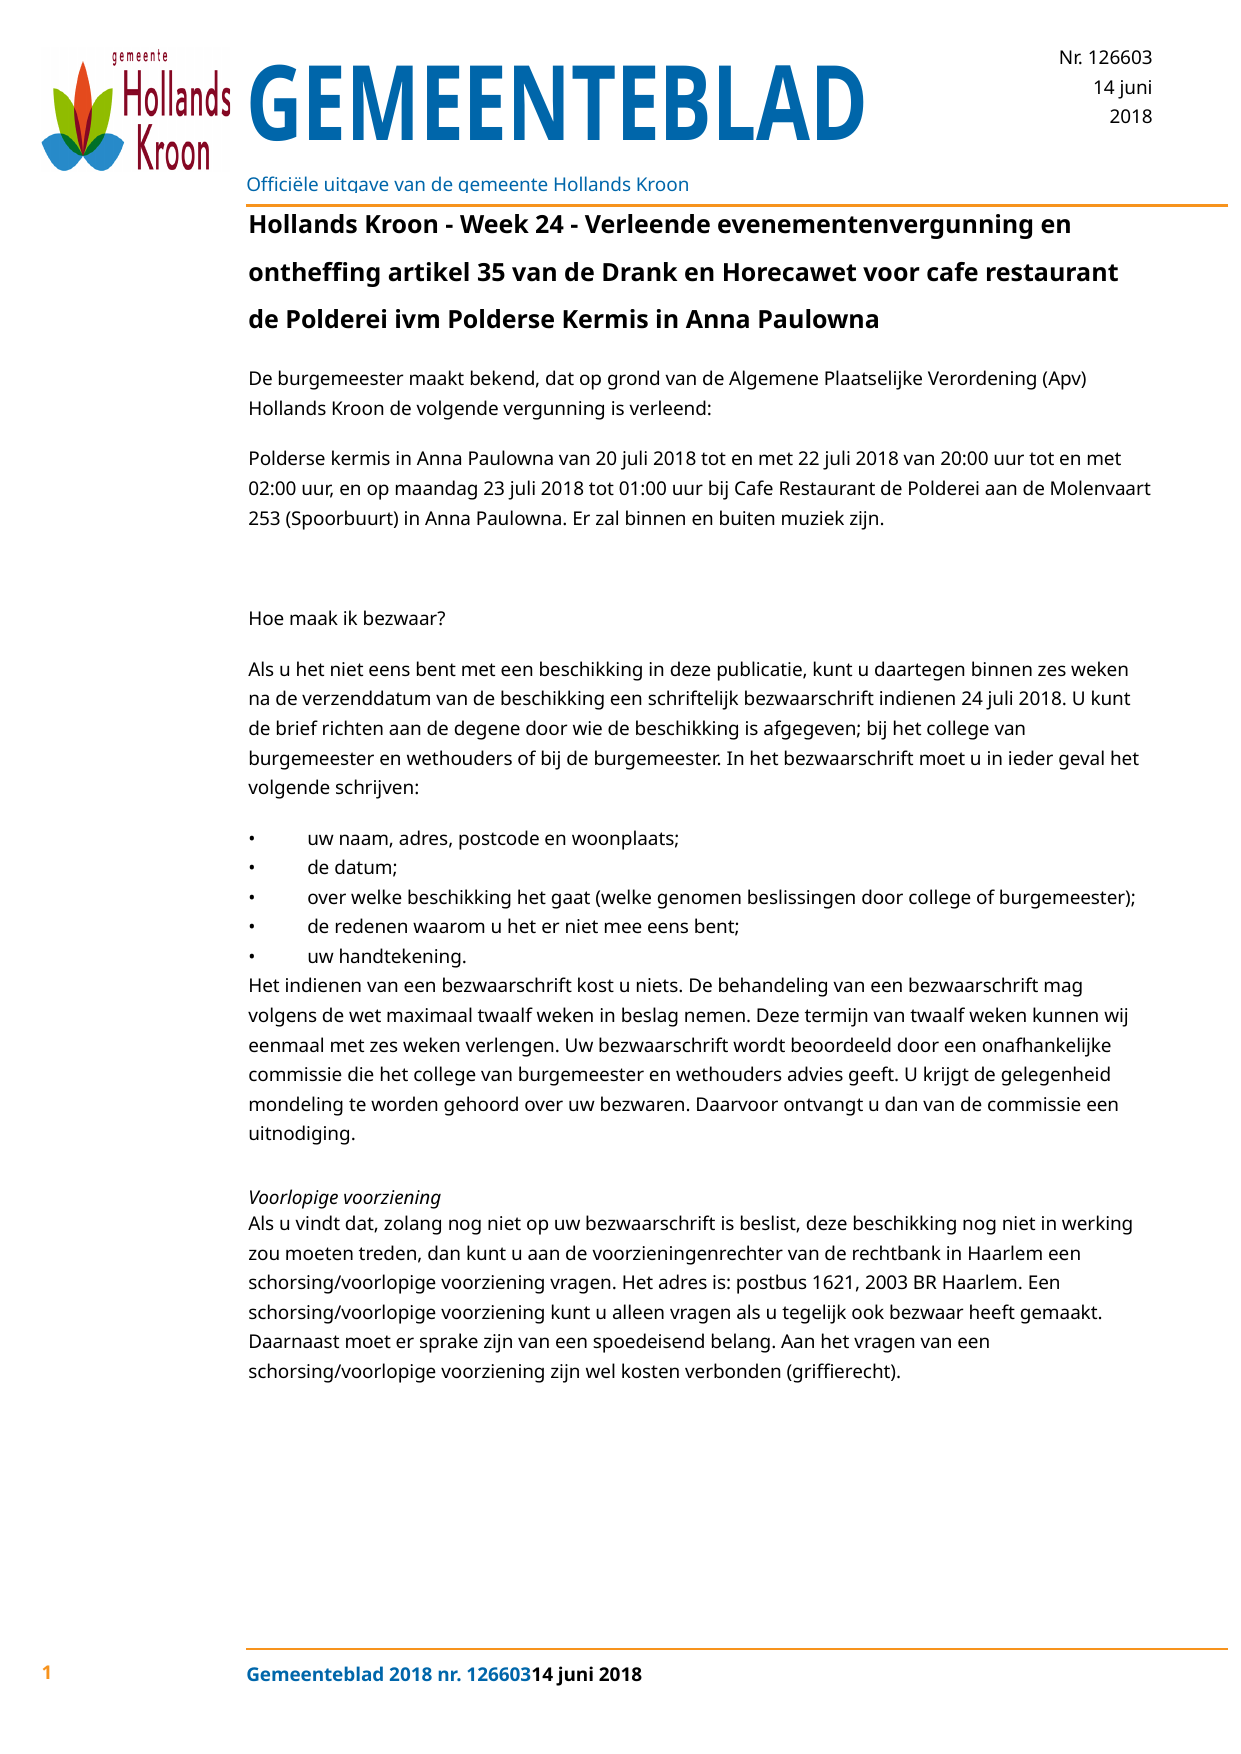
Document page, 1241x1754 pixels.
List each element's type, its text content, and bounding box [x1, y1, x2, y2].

text Hollands Kroon - Week 24 - Verleende evenementenvergunning en ontheffing artikel 35 van de Drank en Horecawet voor cafe restaurant de Polderei ivm Polderse Kermis in Anna Paulowna [248, 207, 1152, 336]
text Voorlopige voorziening [248, 1184, 1152, 1210]
list uw handtekening. [248, 943, 1152, 969]
list uw naam, adres, postcode en woonplaats; [248, 825, 1152, 850]
text Polderse kermis in Anna Paulowna van 20 juli 2018 tot en met 22 juli 2018 van 20:00 uur tot en met 02:00 uur, en op maandag 23 juli 2018 tot 01:00 uur bij Cafe Restaurant de Polderei aan de Molenvaart 253 (Spoorbuurt) in Anna Paulowna. Er zal binnen en buiten muziek zijn. [248, 446, 1152, 530]
text Als u vindt dat, zolang nog niet op uw bezwaarschrift is beslist, deze beschikking nog niet in werking zou moeten treden, dan kunt u aan de voorzieningenrechter van de rechtbank in Haarlem een schorsing/voorlopige voorziening vragen. Het adres is: postbus 1621, 2003 BR Haarlem. Een schorsing/voorlopige voorziening kunt u alleen vragen als u tegelijk ook bezwaar heeft gemaakt. Daarnaast moet er sprake zijn van een spoedeisend belang. Aan het vragen van een schorsing/voorlopige voorziening zijn wel kosten verbonden (griffierecht). [248, 1210, 1152, 1384]
list de redenen waarom u het er niet mee eens bent; [248, 913, 1152, 939]
text Als u het niet eens bent met een beschikking in deze publicatie, kunt u daartegen binnen zes weken na de verzenddatum van de beschikking een schriftelijk bezwaarschrift indienen 24 juli 2018. U kunt de brief richten aan de degene door wie de beschikking is afgegeven; bij het college van burgemeester en wethouders of bij de burgemeester. In het bezwaarschrift moet u in ieder geval het volgende schrijven: [248, 656, 1152, 800]
text Hoe maak ik bezwaar? [248, 606, 1152, 631]
picture [41, 47, 231, 172]
text Het indienen van een bezwaarschrift kost u niets. De behandeling van een bezwaarschrift mag volgens de wet maximaal twaalf weken in beslag nemen. Deze termijn van twaalf weken kunnen wij eenmaal met zes weken verlengen. Uw bezwaarschrift wordt beoordeeld door een onafhankelijke commissie die het college van burgemeester en wethouders advies geeft. U krijgt de gelegenheid mondeling te worden gehoord over uw bezwaren. Daarvoor ontvangt u dan van de commissie een uitnodiging. [248, 973, 1152, 1146]
list de datum; [248, 854, 1152, 880]
text De burgemeester maakt bekend, dat op grond van de Algemene Plaatselijke Verordening (Apv) Hollands Kroon de volgende vergunning is verleend: [248, 366, 1152, 421]
list over welke beschikking het gaat (welke genomen beslissingen door college of burgemeester); [248, 884, 1152, 909]
